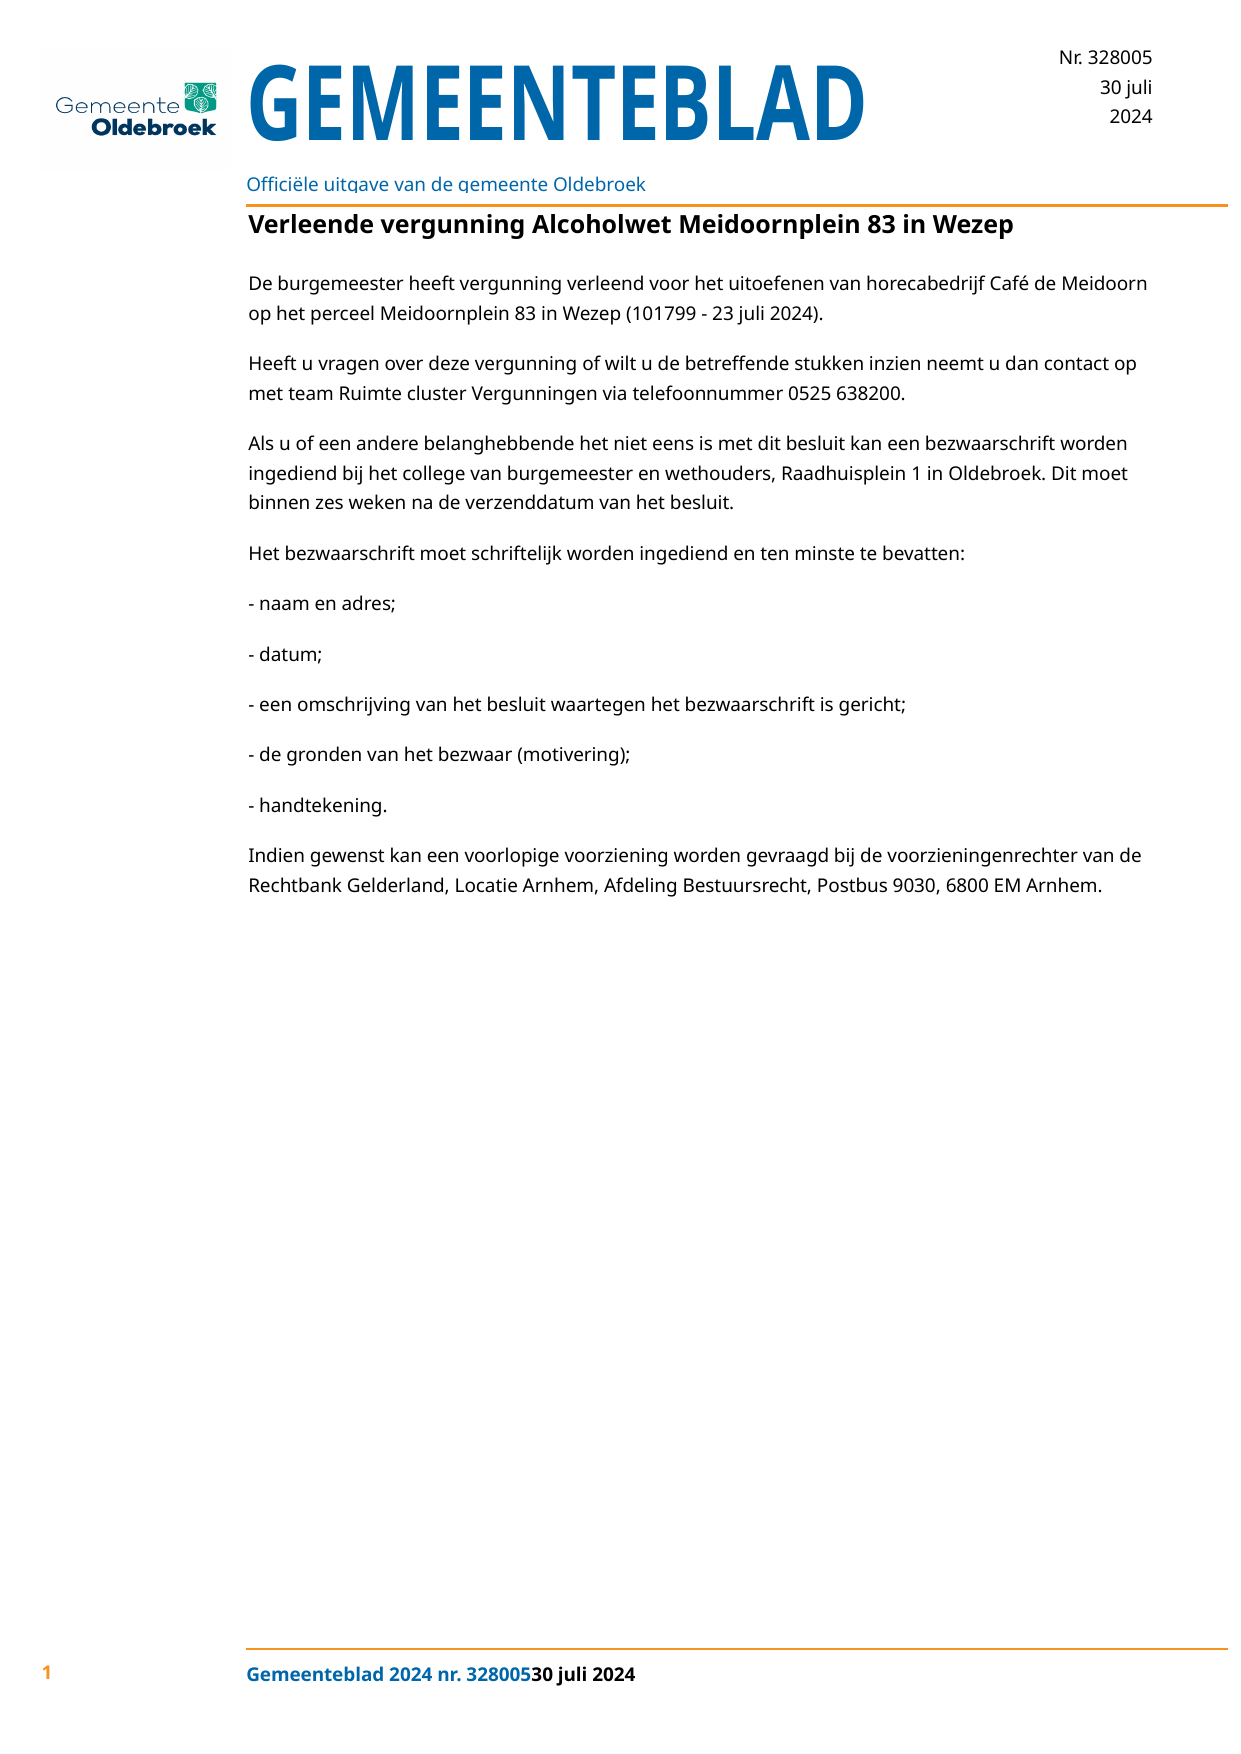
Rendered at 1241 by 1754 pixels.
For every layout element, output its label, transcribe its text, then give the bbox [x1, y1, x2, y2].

text Verleende vergunning Alcoholwet Meidoornplein 83 in Wezep [248, 207, 1152, 241]
text - een omschrijving van het besluit waartegen het bezwaarschrift is gericht; [248, 691, 1152, 717]
text - datum; [248, 641, 1152, 666]
picture [41, 47, 231, 172]
text - handtekening. [248, 792, 1152, 818]
text - naam en adres; [248, 590, 1152, 616]
text De burgemeester heeft vergunning verleend voor het uitoefenen van horecabedrijf Café de Meidoorn op het perceel Meidoornplein 83 in Wezep (101799 - 23 juli 2024). [248, 270, 1152, 326]
text Indien gewenst kan een voorlopige voorziening worden gevraagd bij de voorzieningenrechter van de Rechtbank Gelderland, Locatie Arnhem, Afdeling Bestuursrecht, Postbus 9030, 6800 EM Arnhem. [248, 842, 1152, 898]
text Het bezwaarschrift moet schriftelijk worden ingediend en ten minste te bevatten: [248, 540, 1152, 566]
text Heeft u vragen over deze vergunning of wilt u de betreffende stukken inzien neemt u dan contact op met team Ruimte cluster Vergunningen via telefoonnummer 0525 638200. [248, 350, 1152, 406]
text Als u of een andere belanghebbende het niet eens is met dit besluit kan een bezwaarschrift worden ingediend bij het college van burgemeester en wethouders, Raadhuisplein 1 in Oldebroek. Dit moet binnen zes weken na de verzenddatum van het besluit. [248, 430, 1152, 515]
text - de gronden van het bezwaar (motivering); [248, 742, 1152, 767]
